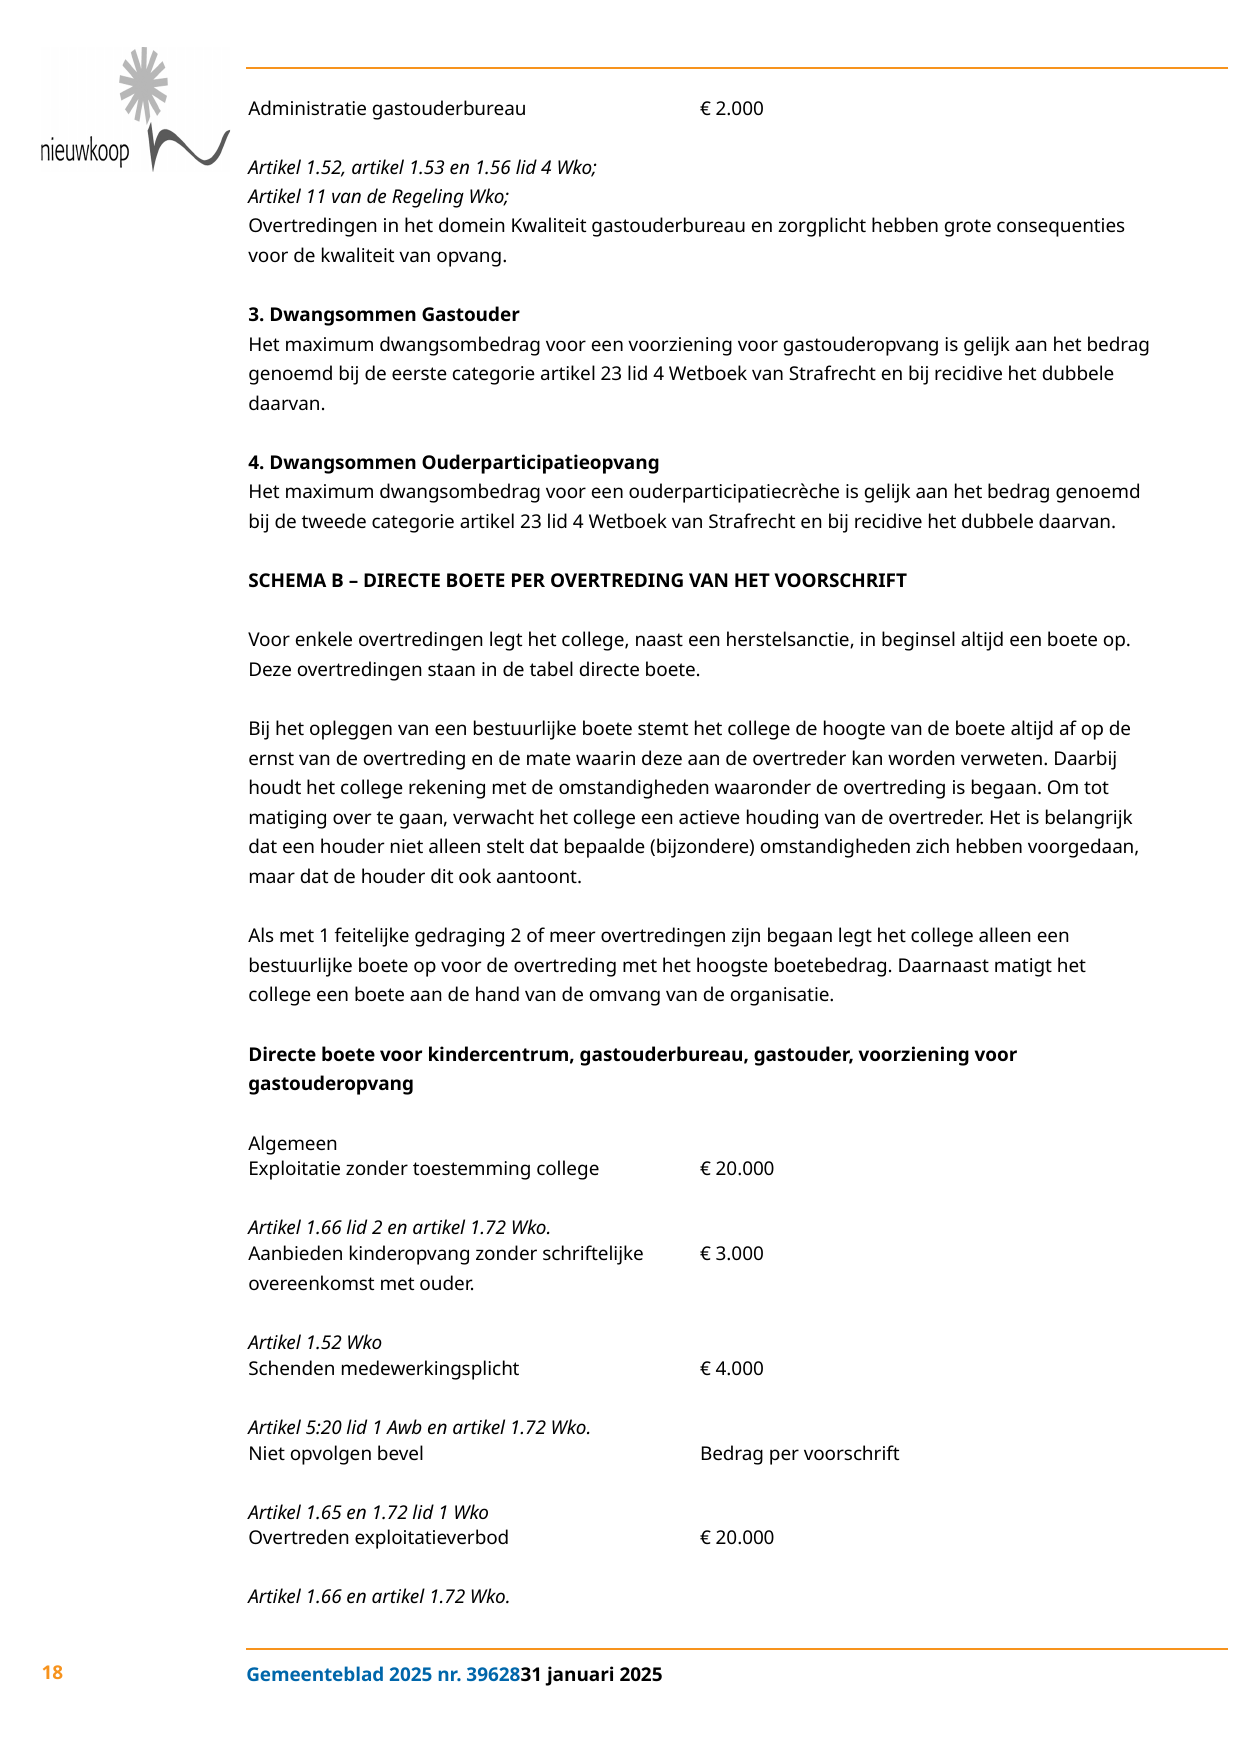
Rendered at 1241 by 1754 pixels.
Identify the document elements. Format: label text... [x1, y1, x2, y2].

text 3. Dwangsommen Gastouder [248, 301, 1152, 327]
text SCHEMA B – DIRECTE BOETE PER OVERTREDING VAN HET VOORSCHRIFT [248, 567, 1152, 593]
text 4. Dwangsommen Ouderparticipatieopvang [248, 449, 1152, 475]
text Voor enkele overtredingen legt het college, naast een herstelsanctie, in beginsel altijd een boete op. Deze overtredingen staan in de tabel directe boete. [248, 627, 1152, 682]
table_cell Aanbieden kinderopvang zonder schriftelijke overeenkomst met ouder. Artikel 1.52 Wko [248, 1240, 700, 1355]
table_cell Bedrag per voorschrift [700, 1440, 1152, 1524]
text Het maximum dwangsombedrag voor een ouderparticipatiecrèche is gelijk aan het bedrag genoemd bij de tweede categorie artikel 23 lid 4 Wetboek van Strafrecht en bij recidive het dubbele daarvan. [248, 479, 1152, 534]
text Directe boete voor kindercentrum, gastouderbureau, gastouder, voorziening voor gastouderopvang [248, 1041, 1152, 1096]
text Als met 1 feitelijke gedraging 2 of meer overtredingen zijn begaan legt het college alleen een bestuurlijke boete op voor de overtreding met het hoogste boetebedrag. Daarnaast matigt het college een boete aan de hand van de omvang van de organisatie. [248, 922, 1152, 1007]
text Bij het opleggen van een bestuurlijke boete stemt het college de hoogte van de boete altijd af op de ernst van de overtreding en de mate waarin deze aan de overtreder kan worden verweten. Daarbij houdt het college rekening met de omstandigheden waaronder de overtreding is begaan. Om tot matiging over te gaan, verwacht het college een actieve houding van de overtreder. Het is belangrijk dat een houder niet alleen stelt dat bepaalde (bijzondere) omstandigheden zich hebben voorgedaan, maar dat de houder dit ook aantoont. [248, 715, 1152, 889]
picture [41, 47, 231, 172]
text Het maximum dwangsombedrag voor een voorziening voor gastouderopvang is gelijk aan het bedrag genoemd bij de eerste categorie artikel 23 lid 4 Wetboek van Strafrecht en bij recidive het dubbele daarvan. [248, 331, 1152, 416]
table_cell Exploitatie zonder toestemming college Artikel 1.66 lid 2 en artikel 1.72 Wko. [248, 1155, 700, 1240]
table_cell Niet opvolgen bevel Artikel 1.65 en 1.72 lid 1 Wko [248, 1440, 700, 1524]
table_cell € 20.000 [700, 1525, 1152, 1609]
table_cell Administratie gastouderbureau Artikel 1.52, artikel 1.53 en 1.56 lid 4 Wko; Artikel 11 van de Regeling Wko; [248, 95, 700, 209]
table_cell € 3.000 [700, 1240, 1152, 1355]
table_cell Overtreden exploitatieverbod Artikel 1.66 en artikel 1.72 Wko. [248, 1525, 700, 1609]
table_cell € 20.000 [700, 1155, 1152, 1240]
table_cell € 2.000 [700, 95, 1152, 209]
table_cell € 4.000 [700, 1355, 1152, 1440]
table_cell Schenden medewerkingsplicht Artikel 5:20 lid 1 Awb en artikel 1.72 Wko. [248, 1355, 700, 1440]
text Overtredingen in het domein Kwaliteit gastouderbureau en zorgplicht hebben grote consequenties voor de kwaliteit van opvang. [248, 212, 1152, 268]
table_header Algemeen [248, 1130, 1152, 1155]
